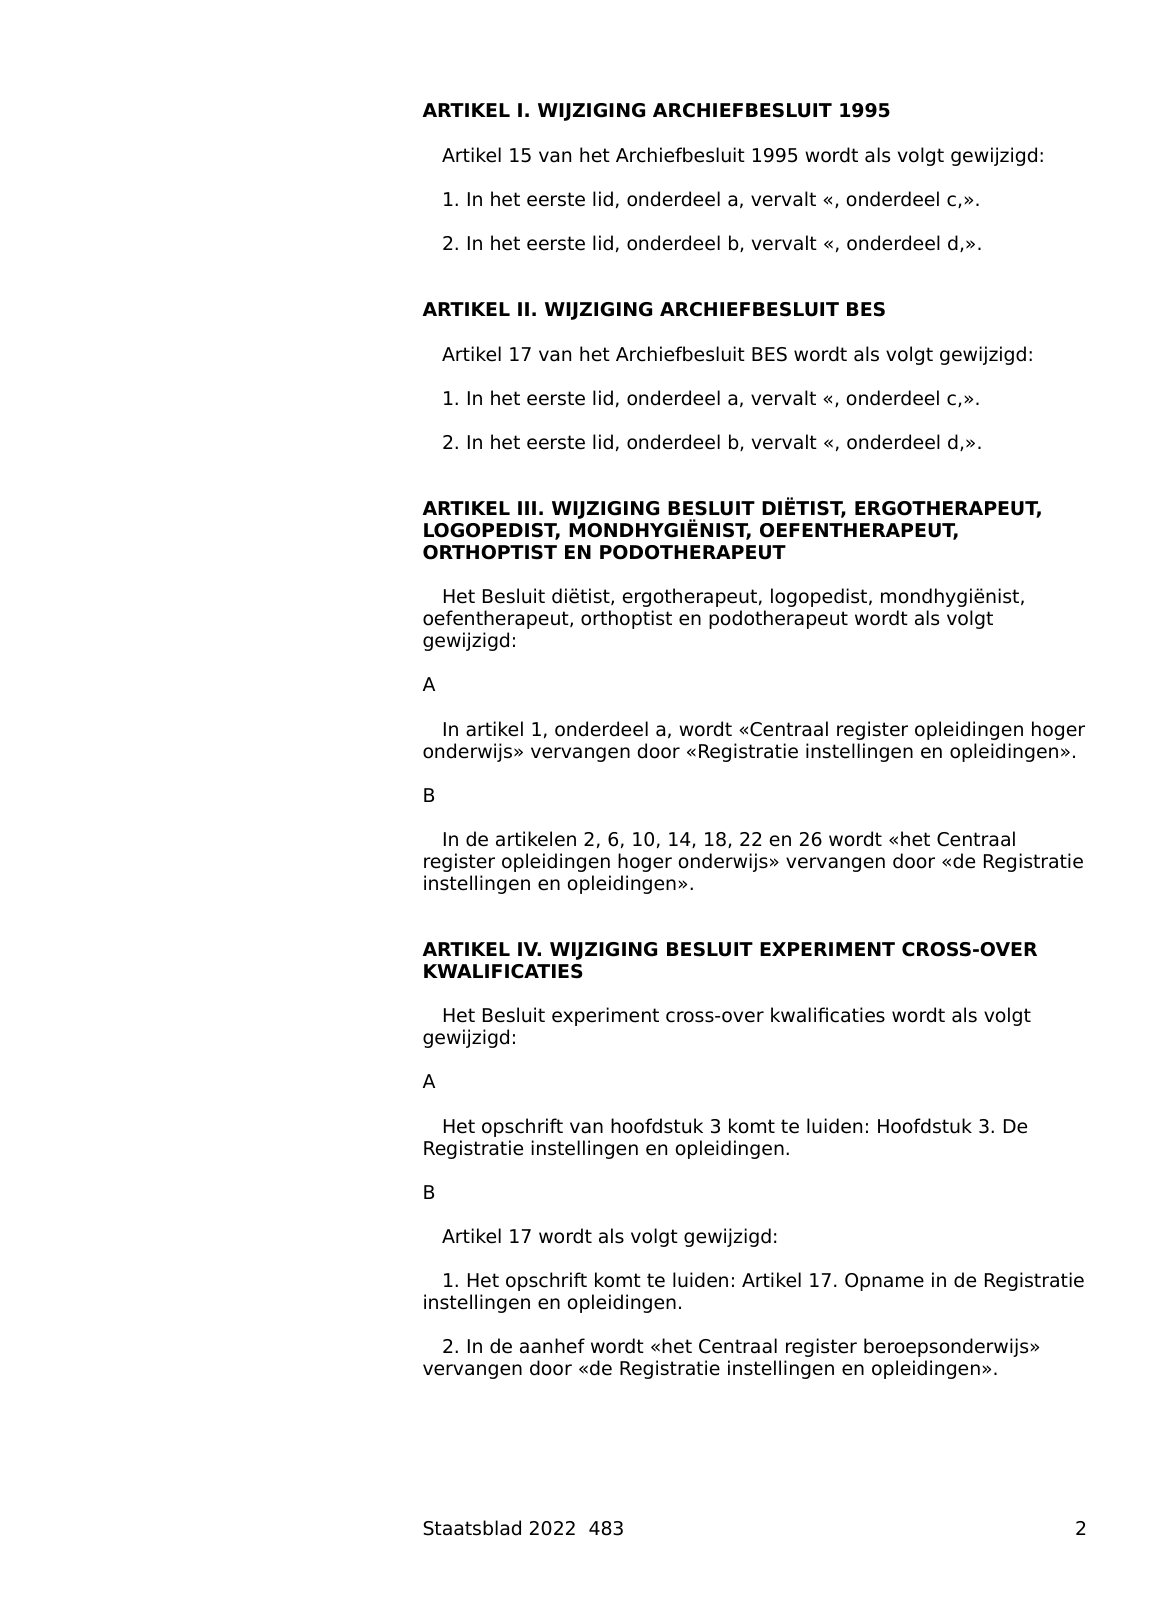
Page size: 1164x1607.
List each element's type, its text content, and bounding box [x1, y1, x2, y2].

text Het Besluit experiment cross-over kwalificaties wordt als volgt gewijzigd: [422, 1005, 1087, 1049]
text 1. Het opschrift komt te luiden: Artikel 17. Opname in de Registratie instellingen en opleidingen. [422, 1270, 1087, 1314]
subtitle ARTIKEL III. WIJZIGING BESLUIT DIËTIST, ERGOTHERAPEUT, LOGOPEDIST, MONDHYGIËNIST, OEFENTHERAPEUT, ORTHOPTIST EN PODOTHERAPEUT [422, 498, 1087, 564]
text B [422, 785, 1087, 807]
text Het opschrift van hoofdstuk 3 komt te luiden: Hoofdstuk 3. De Registratie instellingen en opleidingen. [422, 1116, 1087, 1159]
subtitle ARTIKEL I. WIJZIGING ARCHIEFBESLUIT 1995 [422, 100, 1087, 122]
text Artikel 15 van het Archiefbesluit 1995 wordt als volgt gewijzigd: [422, 144, 1087, 167]
text Artikel 17 wordt als volgt gewijzigd: [422, 1226, 1087, 1248]
subtitle ARTIKEL II. WIJZIGING ARCHIEFBESLUIT BES [422, 299, 1087, 321]
text A [422, 1071, 1087, 1093]
text 2. In het eerste lid, onderdeel b, vervalt «, onderdeel d,». [422, 432, 1087, 454]
text B [422, 1182, 1087, 1204]
subtitle ARTIKEL IV. WIJZIGING BESLUIT EXPERIMENT CROSS-OVER KWALIFICATIES [422, 939, 1087, 983]
text 1. In het eerste lid, onderdeel a, vervalt «, onderdeel c,». [422, 388, 1087, 409]
text A [422, 674, 1087, 696]
text 2. In het eerste lid, onderdeel b, vervalt «, onderdeel d,». [422, 233, 1087, 255]
text In artikel 1, onderdeel a, wordt «Centraal register opleidingen hoger onderwijs» vervangen door «Registratie instellingen en opleidingen». [422, 718, 1087, 762]
text In de artikelen 2, 6, 10, 14, 18, 22 en 26 wordt «het Centraal register opleidingen hoger onderwijs» vervangen door «de Registratie instellingen en opleidingen». [422, 829, 1087, 895]
text Het Besluit diëtist, ergotherapeut, logopedist, mondhygiënist, oefentherapeut, orthoptist en podotherapeut wordt als volgt gewijzigd: [422, 586, 1087, 652]
text 2. In de aanhef wordt «het Centraal register beroepsonderwijs» vervangen door «de Registratie instellingen en opleidingen». [422, 1336, 1087, 1380]
text 1. In het eerste lid, onderdeel a, vervalt «, onderdeel c,». [422, 189, 1087, 211]
text Artikel 17 van het Archiefbesluit BES wordt als volgt gewijzigd: [422, 343, 1087, 365]
